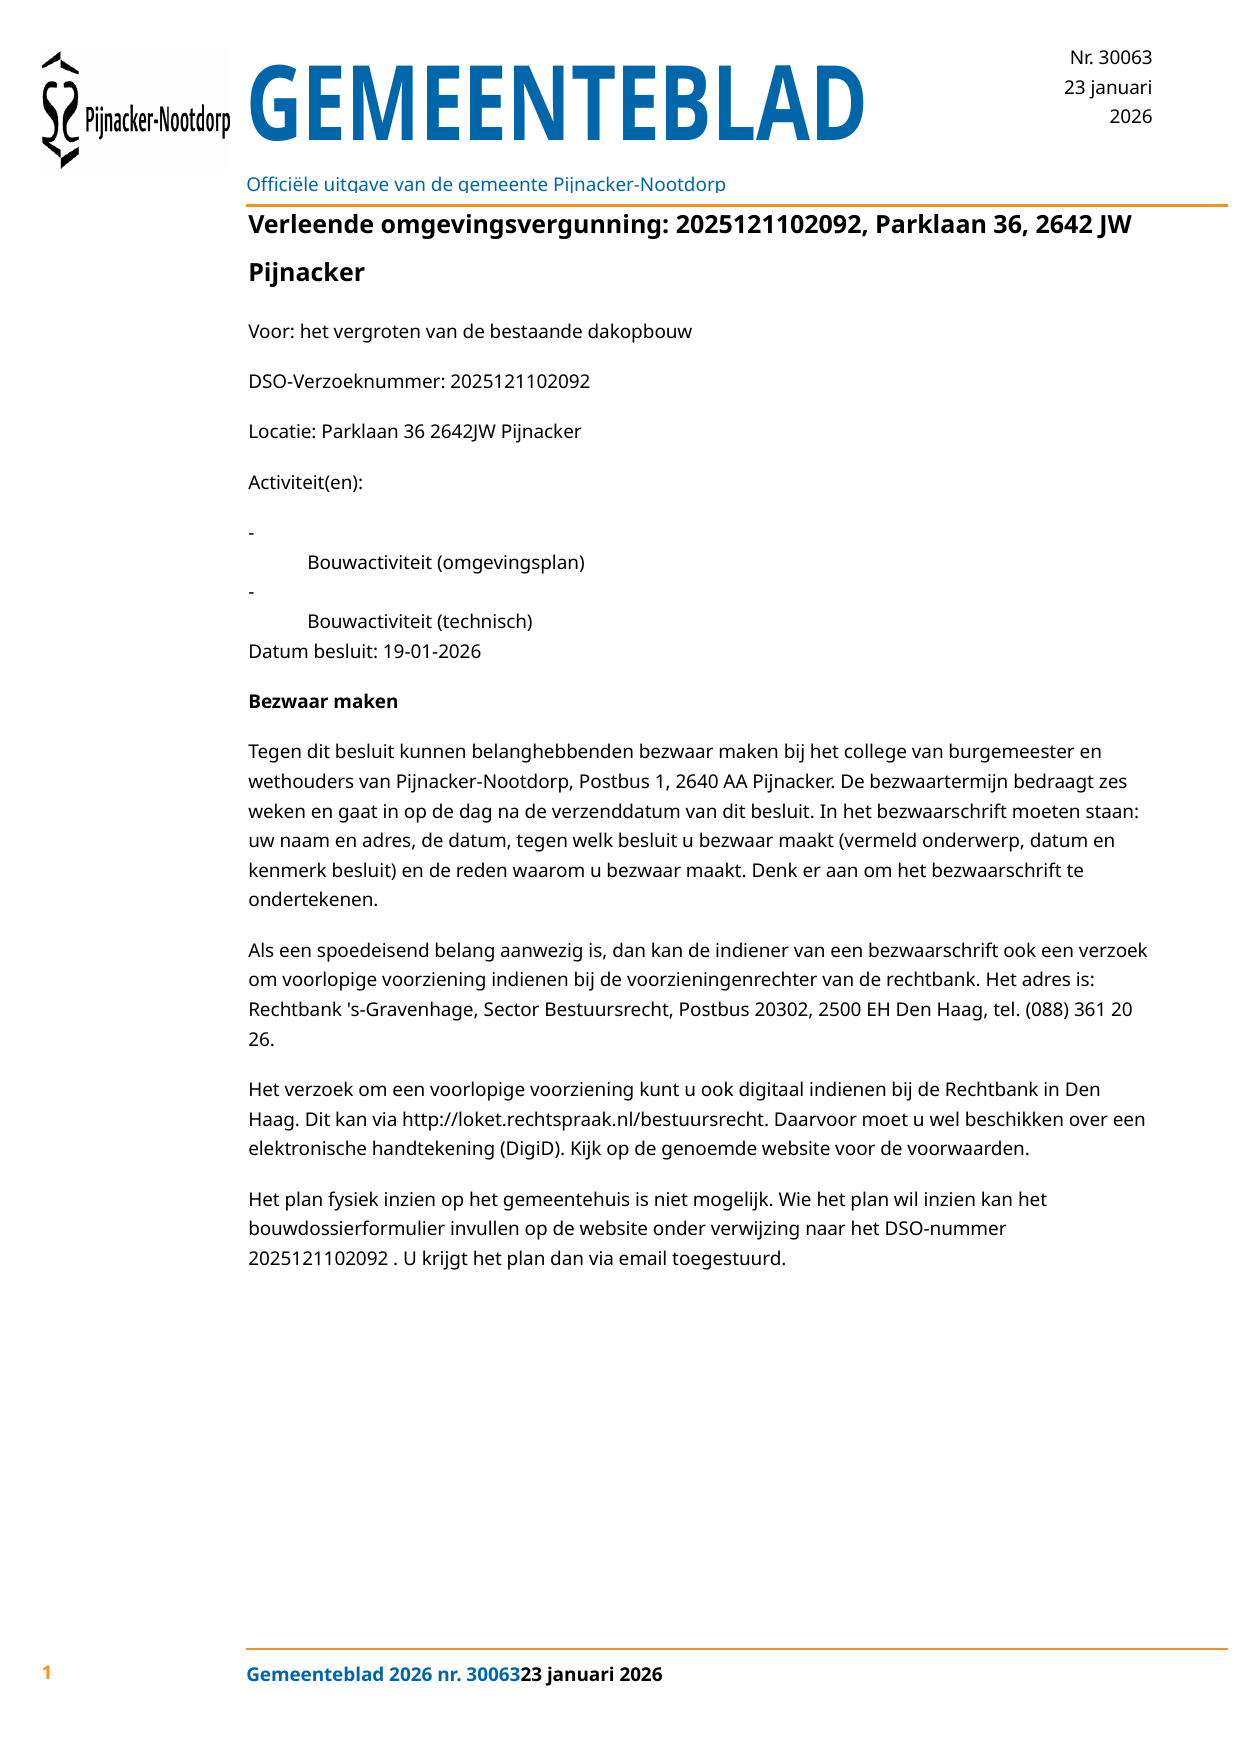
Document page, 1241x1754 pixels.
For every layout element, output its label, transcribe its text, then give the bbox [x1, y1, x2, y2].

list Bouwactiviteit (omgevingsplan) [248, 549, 1152, 575]
text Verleende omgevingsvergunning: 2025121102092, Parklaan 36, 2642 JW Pijnacker [248, 207, 1152, 288]
text Het plan fysiek inzien op het gemeentehuis is niet mogelijk. Wie het plan wil inzien kan het bouwdossierformulier invullen op de website onder verwijzing naar het DSO-nummer 2025121102092 . U krijgt het plan dan via email toegestuurd. [248, 1186, 1152, 1271]
text Voor: het vergroten van de bestaande dakopbouw [248, 318, 1152, 344]
text Als een spoedeisend belang aanwezig is, dan kan de indiener van een bezwaarschrift ook een verzoek om voorlopige voorziening indienen bij de voorzieningenrechter van de rechtbank. Het adres is: Rechtbank 's-Gravenhage, Sector Bestuursrecht, Postbus 20302, 2500 EH Den Haag, tel. (088) 361 20 26. [248, 937, 1152, 1052]
text Datum besluit: 19-01-2026 [248, 638, 1152, 664]
picture [41, 47, 231, 172]
text Tegen dit besluit kunnen belanghebbenden bezwaar maken bij het college van burgemeester en wethouders van Pijnacker-Nootdorp, Postbus 1, 2640 AA Pijnacker. De bezwaartermijn bedraagt zes weken en gaat in op de dag na de verzenddatum van dit besluit. In het bezwaarschrift moeten staan: uw naam en adres, de datum, tegen welk besluit u bezwaar maakt (vermeld onderwerp, datum en kenmerk besluit) en de reden waarom u bezwaar maakt. Denk er aan om het bezwaarschrift te ondertekenen. [248, 739, 1152, 912]
text Bezwaar maken [248, 688, 1152, 714]
text Het verzoek om een voorlopige voorziening kunt u ook digitaal indienen bij de Rechtbank in Den Haag. Dit kan via http://loket.rechtspraak.nl/bestuursrecht. Daarvoor moet u wel beschikken over een elektronische handtekening (DigiD). Kijk op de genoemde website voor de voorwaarden. [248, 1076, 1152, 1161]
text DSO-Verzoeknummer: 2025121102092 [248, 368, 1152, 394]
text Activiteit(en): [248, 469, 1152, 495]
list Bouwactiviteit (technisch) [248, 608, 1152, 634]
text Locatie: Parklaan 36 2642JW Pijnacker [248, 419, 1152, 444]
